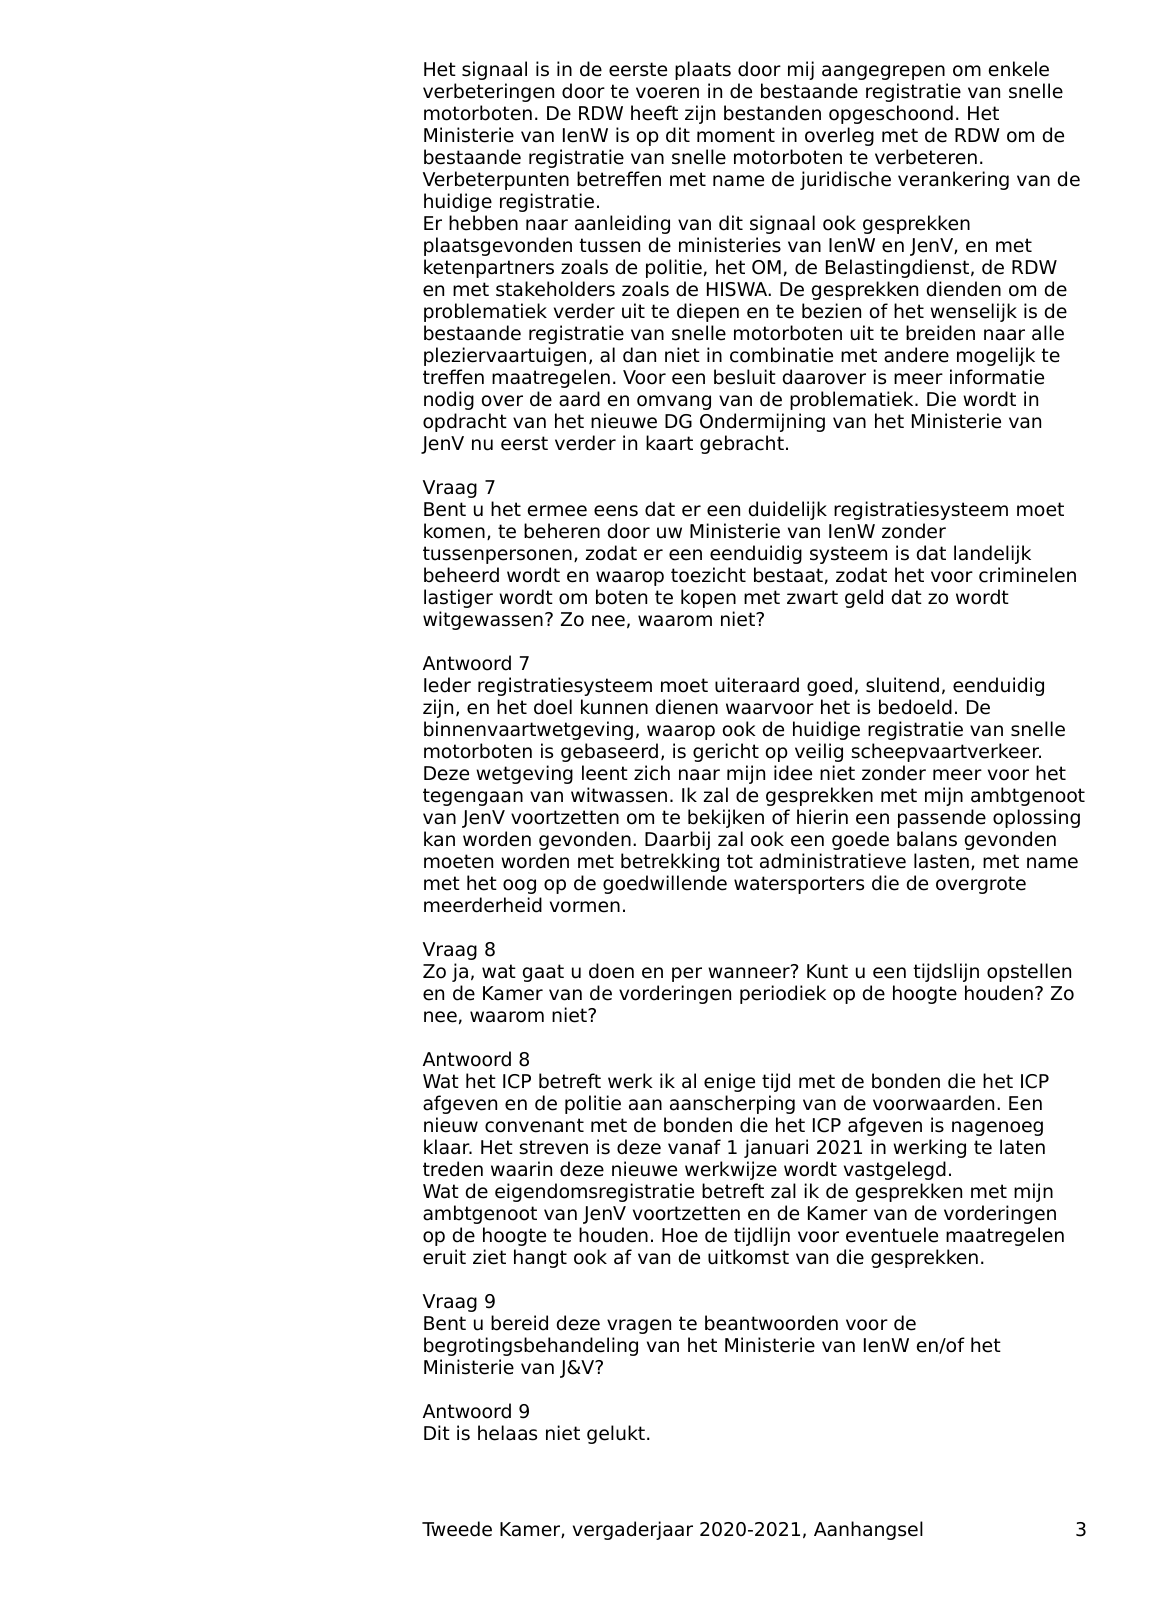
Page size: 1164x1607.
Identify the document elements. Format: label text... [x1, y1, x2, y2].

text Er hebben naar aanleiding van dit signaal ook gesprekken plaatsgevonden tussen de ministeries van IenW en JenV, en met ketenpartners zoals de politie, het OM, de Belastingdienst, de RDW en met stakeholders zoals de HISWA. De gesprekken dienden om de problematiek verder uit te diepen en te bezien of het wenselijk is de bestaande registratie van snelle motorboten uit te breiden naar alle pleziervaartuigen, al dan niet in combinatie met andere mogelijk te treffen maatregelen. Voor een besluit daarover is meer informatie nodig over de aard en omvang van de problematiek. Die wordt in opdracht van het nieuwe DG Ondermijning van het Ministerie van JenV nu eerst verder in kaart gebracht. [422, 213, 1087, 455]
text Wat de eigendomsregistratie betreft zal ik de gesprekken met mijn ambtgenoot van JenV voortzetten en de Kamer van de vorderingen op de hoogte te houden. Hoe de tijdlijn voor eventuele maatregelen eruit ziet hangt ook af van de uitkomst van die gesprekken. [422, 1181, 1087, 1269]
text Het signaal is in de eerste plaats door mij aangegrepen om enkele verbeteringen door te voeren in de bestaande registratie van snelle motorboten. De RDW heeft zijn bestanden opgeschoond. Het Ministerie van IenW is op dit moment in overleg met de RDW om de bestaande registratie van snelle motorboten te verbeteren. [422, 59, 1087, 169]
text Vraag 7 [422, 477, 1087, 499]
text Vraag 9 [422, 1291, 1087, 1313]
text Vraag 8 [422, 939, 1087, 961]
text Antwoord 9 [422, 1401, 1087, 1423]
text Ieder registratiesysteem moet uiteraard goed, sluitend, eenduidig zijn, en het doel kunnen dienen waarvoor het is bedoeld. De binnenvaartwetgeving, waarop ook de huidige registratie van snelle motorboten is gebaseerd, is gericht op veilig scheepvaartverkeer. Deze wetgeving leent zich naar mijn idee niet zonder meer voor het tegengaan van witwassen. Ik zal de gesprekken met mijn ambtgenoot van JenV voortzetten om te bekijken of hierin een passende oplossing kan worden gevonden. Daarbij zal ook een goede balans gevonden moeten worden met betrekking tot administratieve lasten, met name met het oog op de goedwillende watersporters die de overgrote meerderheid vormen. [422, 675, 1087, 917]
text Zo ja, wat gaat u doen en per wanneer? Kunt u een tijdslijn opstellen en de Kamer van de vorderingen periodiek op de hoogte houden? Zo nee, waarom niet? [422, 961, 1087, 1027]
text Verbeterpunten betreffen met name de juridische verankering van de huidige registratie. [422, 169, 1087, 213]
text Bent u bereid deze vragen te beantwoorden voor de begrotingsbehandeling van het Ministerie van IenW en/of het Ministerie van J&V? [422, 1313, 1087, 1379]
text Antwoord 8 [422, 1049, 1087, 1071]
text Wat het ICP betreft werk ik al enige tijd met de bonden die het ICP afgeven en de politie aan aanscherping van de voorwaarden. Een nieuw convenant met de bonden die het ICP afgeven is nagenoeg klaar. Het streven is deze vanaf 1 januari 2021 in werking te laten treden waarin deze nieuwe werkwijze wordt vastgelegd. [422, 1071, 1087, 1181]
text Antwoord 7 [422, 653, 1087, 675]
text Dit is helaas niet gelukt. [422, 1423, 1087, 1445]
text Bent u het ermee eens dat er een duidelijk registratiesysteem moet komen, te beheren door uw Ministerie van IenW zonder tussenpersonen, zodat er een eenduidig systeem is dat landelijk beheerd wordt en waarop toezicht bestaat, zodat het voor criminelen lastiger wordt om boten te kopen met zwart geld dat zo wordt witgewassen? Zo nee, waarom niet? [422, 499, 1087, 631]
